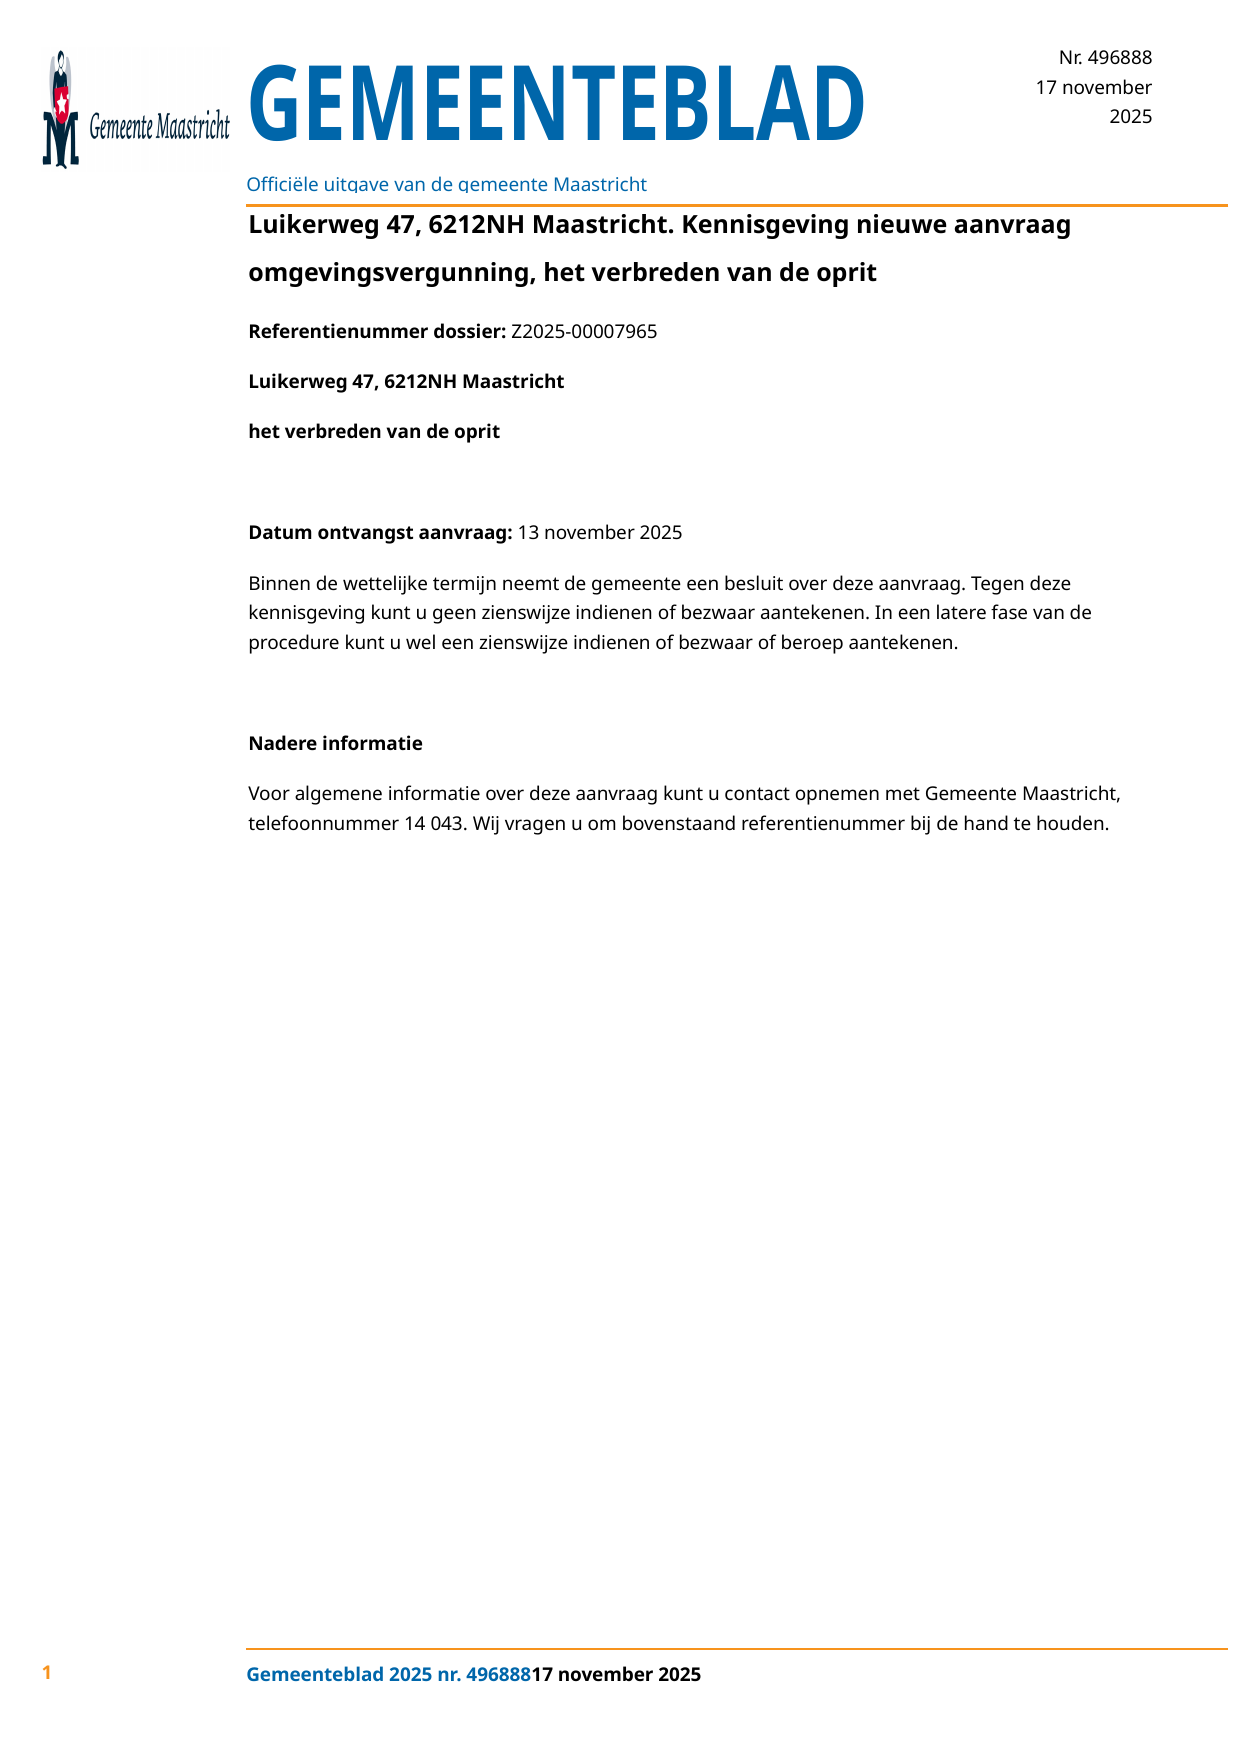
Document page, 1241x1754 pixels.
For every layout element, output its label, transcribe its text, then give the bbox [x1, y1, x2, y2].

text het verbreden van de oprit [248, 419, 1152, 444]
text Binnen de wettelijke termijn neemt de gemeente een besluit over deze aanvraag. Tegen deze kennisgeving kunt u geen zienswijze indienen of bezwaar aantekenen. In een latere fase van de procedure kunt u wel een zienswijze indienen of bezwaar of beroep aantekenen. [248, 570, 1152, 655]
text Nadere informatie [248, 730, 1152, 756]
text Luikerweg 47, 6212NH Maastricht [248, 368, 1152, 394]
text Referentienummer dossier: Z2025-00007965 [248, 318, 1152, 344]
text Luikerweg 47, 6212NH Maastricht. Kennisgeving nieuwe aanvraag omgevingsvergunning, het verbreden van de oprit [248, 207, 1152, 288]
picture [41, 47, 231, 172]
text Voor algemene informatie over deze aanvraag kunt u contact opnemen met Gemeente Maastricht, telefoonnummer 14 043. Wij vragen u om bovenstaand referentienummer bij de hand te houden. [248, 780, 1152, 836]
text Datum ontvangst aanvraag: 13 november 2025 [248, 519, 1152, 545]
